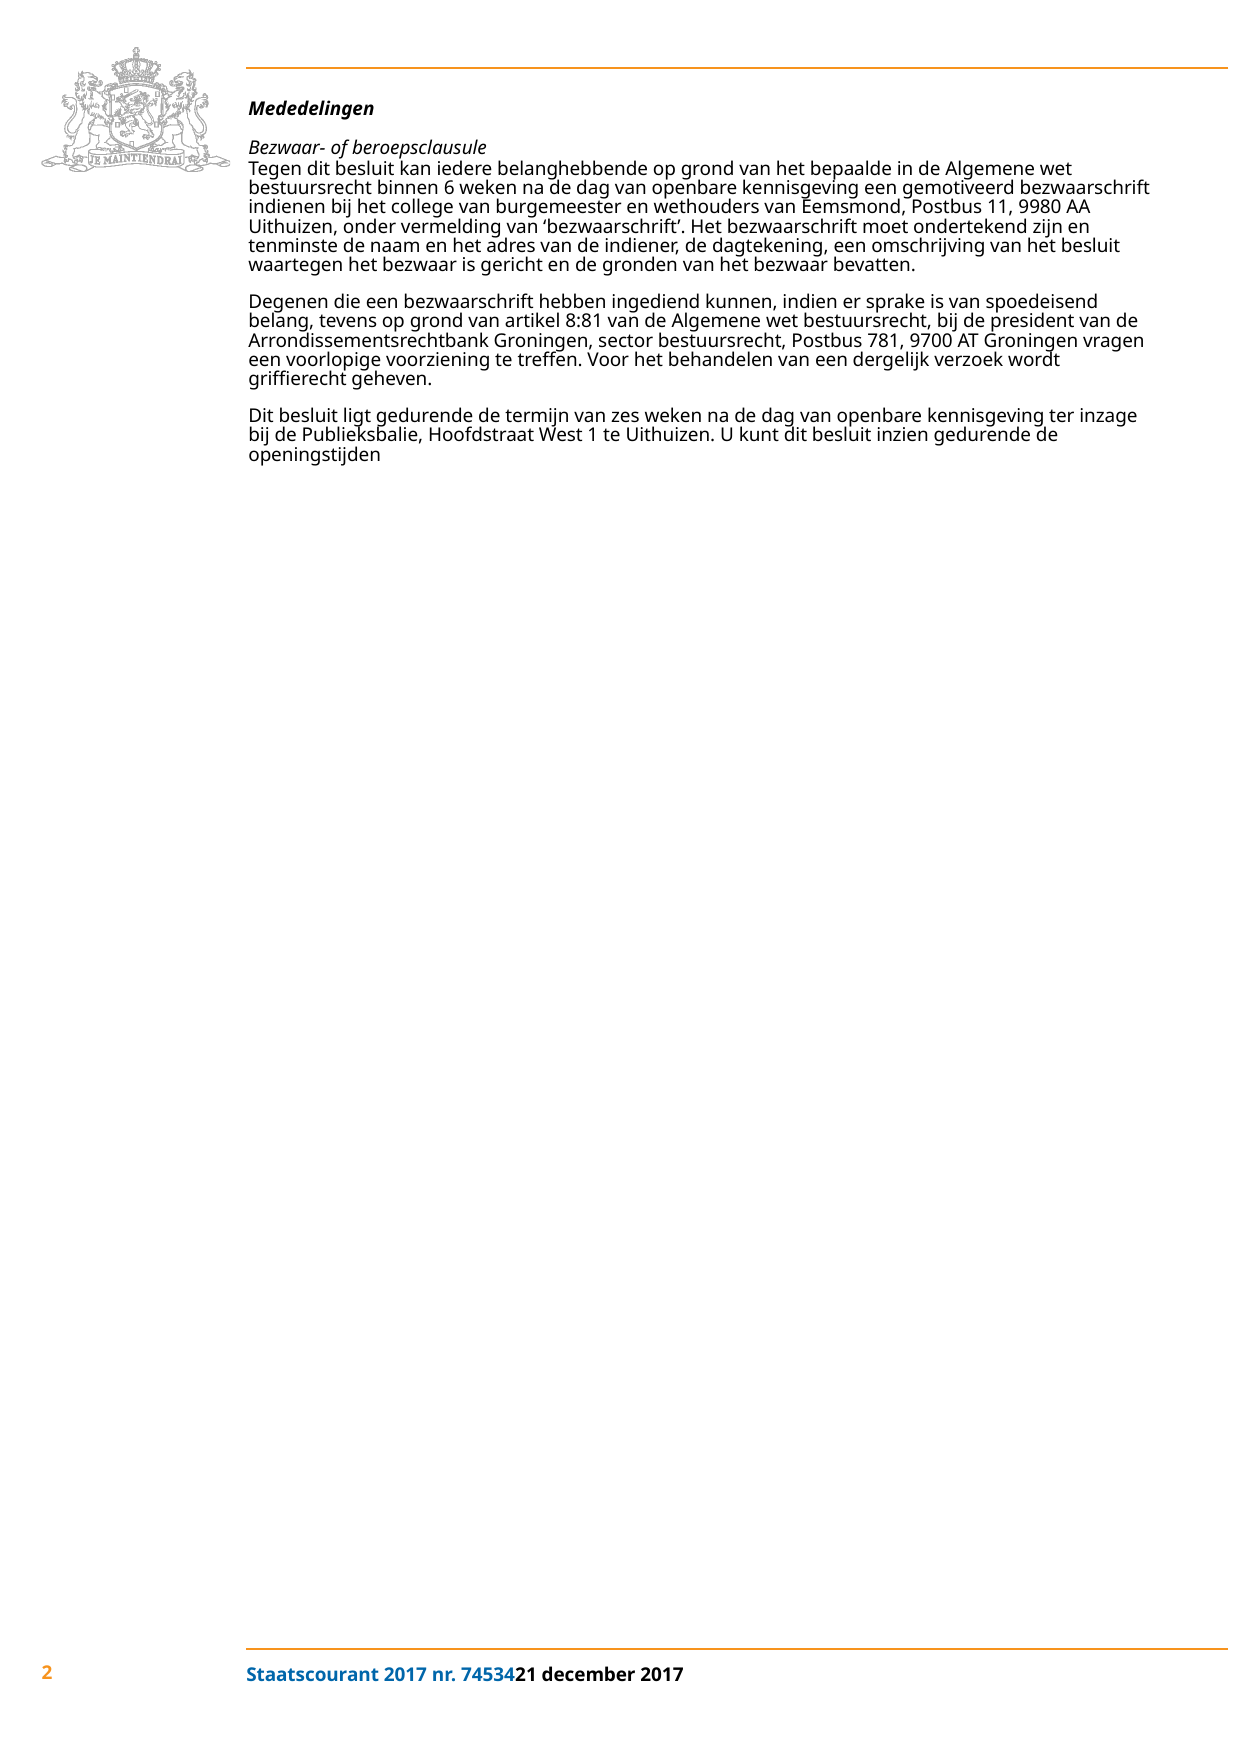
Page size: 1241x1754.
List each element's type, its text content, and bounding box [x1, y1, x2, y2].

text Degenen die een bezwaarschrift hebben ingediend kunnen, indien er sprake is van spoedeisend belang, tevens op grond van artikel 8:81 van de Algemene wet bestuursrecht, bij de president van de Arrondissementsrechtbank Groningen, sector bestuursrecht, Postbus 781, 9700 AT Groningen vragen een voorlopige voorziening te treffen. Voor het behandelen van een dergelijk verzoek wordt griffierecht geheven. [248, 293, 1152, 389]
text Bezwaar- of beroepsclausule [248, 134, 1152, 160]
text Tegen dit besluit kan iedere belanghebbende op grond van het bepaalde in de Algemene wet bestuursrecht binnen 6 weken na de dag van openbare kennisgeving een gemotiveerd bezwaarschrift indienen bij het college van burgemeester en wethouders van Eemsmond, Postbus 11, 9980 AA Uithuizen, onder vermelding van ‘bezwaarschrift’. Het bezwaarschrift moet ondertekend zijn en tenminste de naam en het adres van de indiener, de dagtekening, een omschrijving van het besluit waartegen het bezwaar is gericht en de gronden van het bezwaar bevatten. [248, 160, 1152, 275]
text Mededelingen [248, 95, 1152, 121]
text Dit besluit ligt gedurende de termijn van zes weken na de dag van openbare kennisgeving ter inzage bij de Publieksbalie, Hoofdstraat West 1 te Uithuizen. U kunt dit besluit inzien gedurende de openingstijden [248, 407, 1152, 465]
picture [41, 47, 231, 172]
